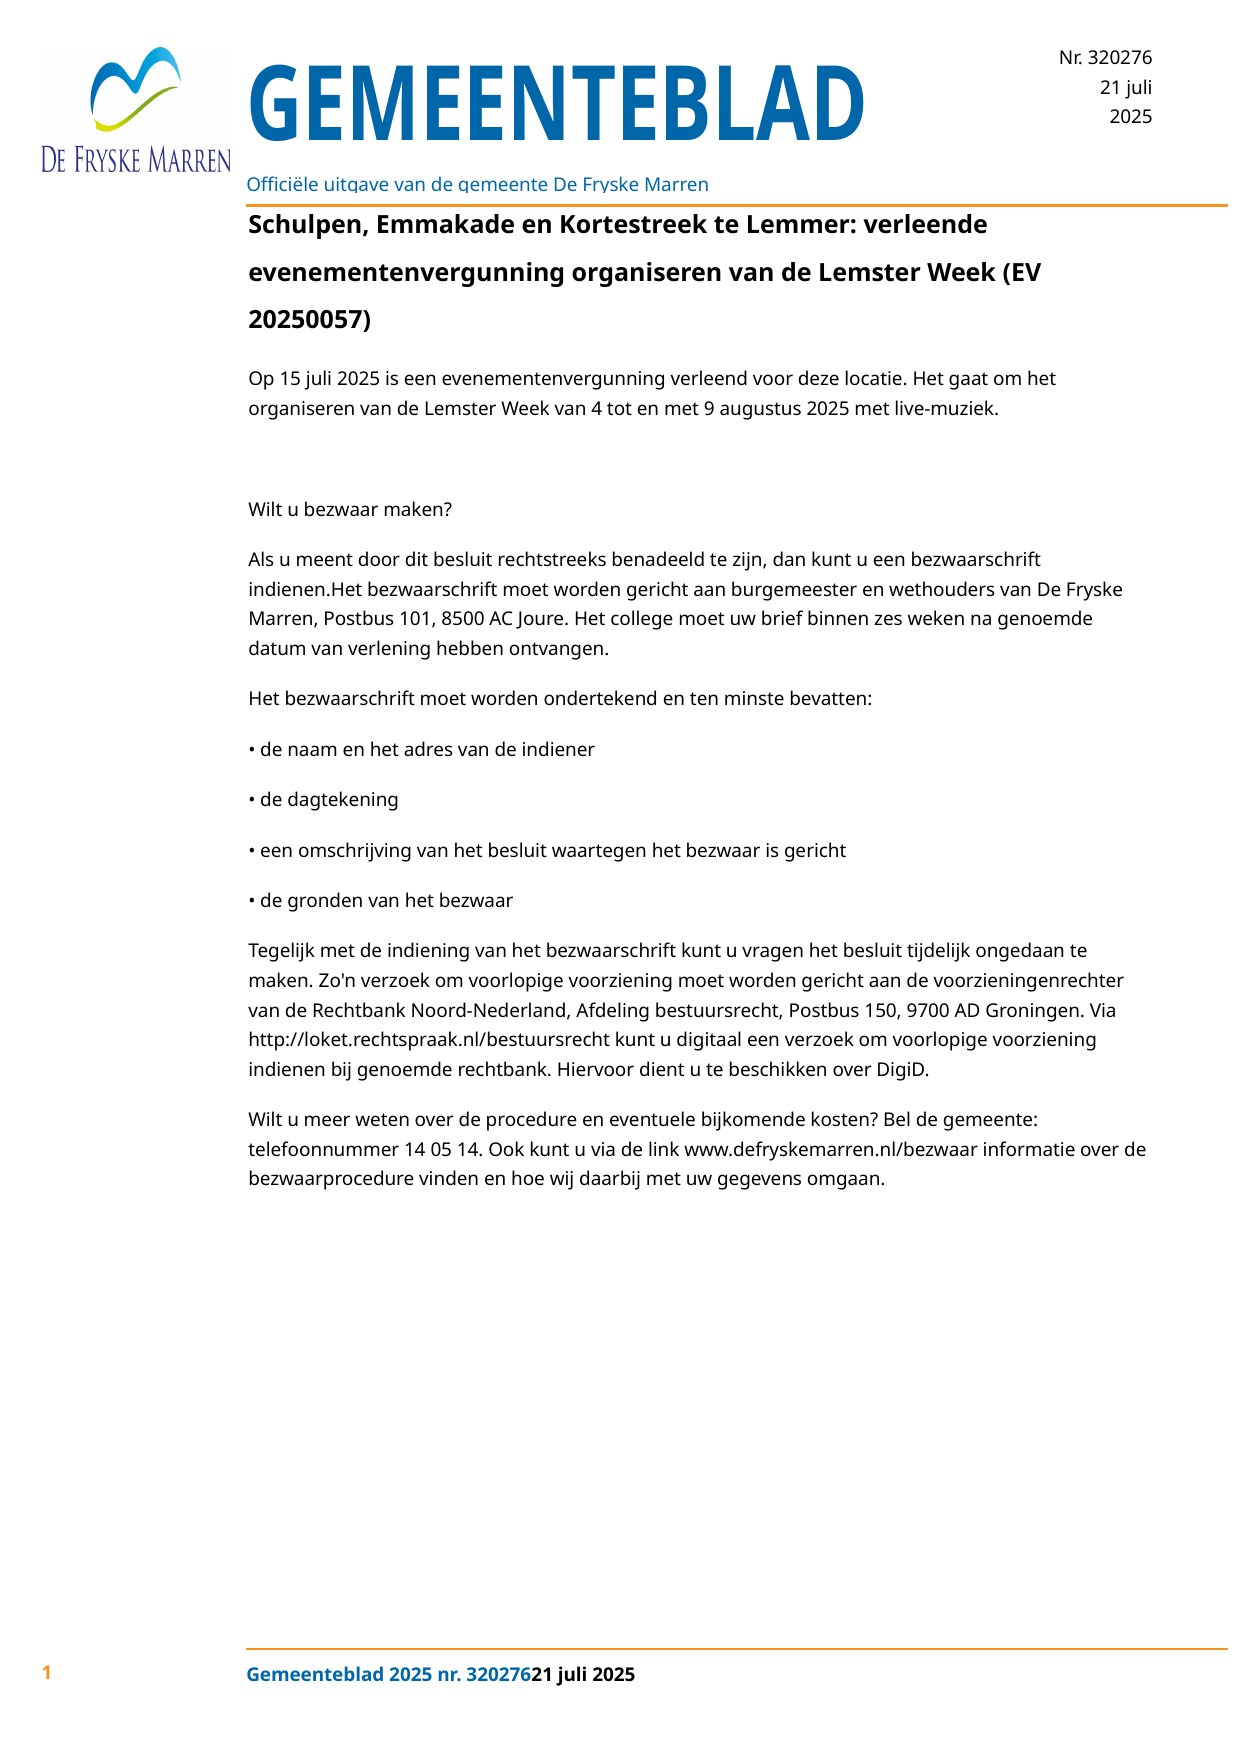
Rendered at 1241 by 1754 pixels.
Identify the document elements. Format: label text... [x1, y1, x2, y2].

text • de naam en het adres van de indiener [248, 736, 1152, 762]
text Schulpen, Emmakade en Kortestreek te Lemmer: verleende evenementenvergunning organiseren van de Lemster Week (EV 20250057) [248, 207, 1152, 336]
picture [41, 47, 231, 172]
text • een omschrijving van het besluit waartegen het bezwaar is gericht [248, 837, 1152, 862]
text Op 15 juli 2025 is een evenementenvergunning verleend voor deze locatie. Het gaat om het organiseren van de Lemster Week van 4 tot en met 9 augustus 2025 met live-muziek. [248, 366, 1152, 421]
text Wilt u meer weten over de procedure en eventuele bijkomende kosten? Bel de gemeente: telefoonnummer 14 05 14. Ook kunt u via de link www.defryskemarren.nl/bezwaar informatie over de bezwaarprocedure vinden en hoe wij daarbij met uw gegevens omgaan. [248, 1106, 1152, 1191]
text Tegelijk met de indiening van het bezwaarschrift kunt u vragen het besluit tijdelijk ongedaan te maken. Zo'n verzoek om voorlopige voorziening moet worden gericht aan de voorzieningenrechter van de Rechtbank Noord-Nederland, Afdeling bestuursrecht, Postbus 150, 9700 AD Groningen. Via http://loket.rechtspraak.nl/bestuursrecht kunt u digitaal een verzoek om voorlopige voorziening indienen bij genoemde rechtbank. Hiervoor dient u te beschikken over DigiD. [248, 938, 1152, 1082]
text • de gronden van het bezwaar [248, 887, 1152, 913]
text Het bezwaarschrift moet worden ondertekend en ten minste bevatten: [248, 686, 1152, 711]
text • de dagtekening [248, 786, 1152, 812]
text Wilt u bezwaar maken? [248, 496, 1152, 522]
text Als u meent door dit besluit rechtstreeks benadeeld te zijn, dan kunt u een bezwaarschrift indienen.Het bezwaarschrift moet worden gericht aan burgemeester en wethouders van De Fryske Marren, Postbus 101, 8500 AC Joure. Het college moet uw brief binnen zes weken na genoemde datum van verlening hebben ontvangen. [248, 546, 1152, 661]
